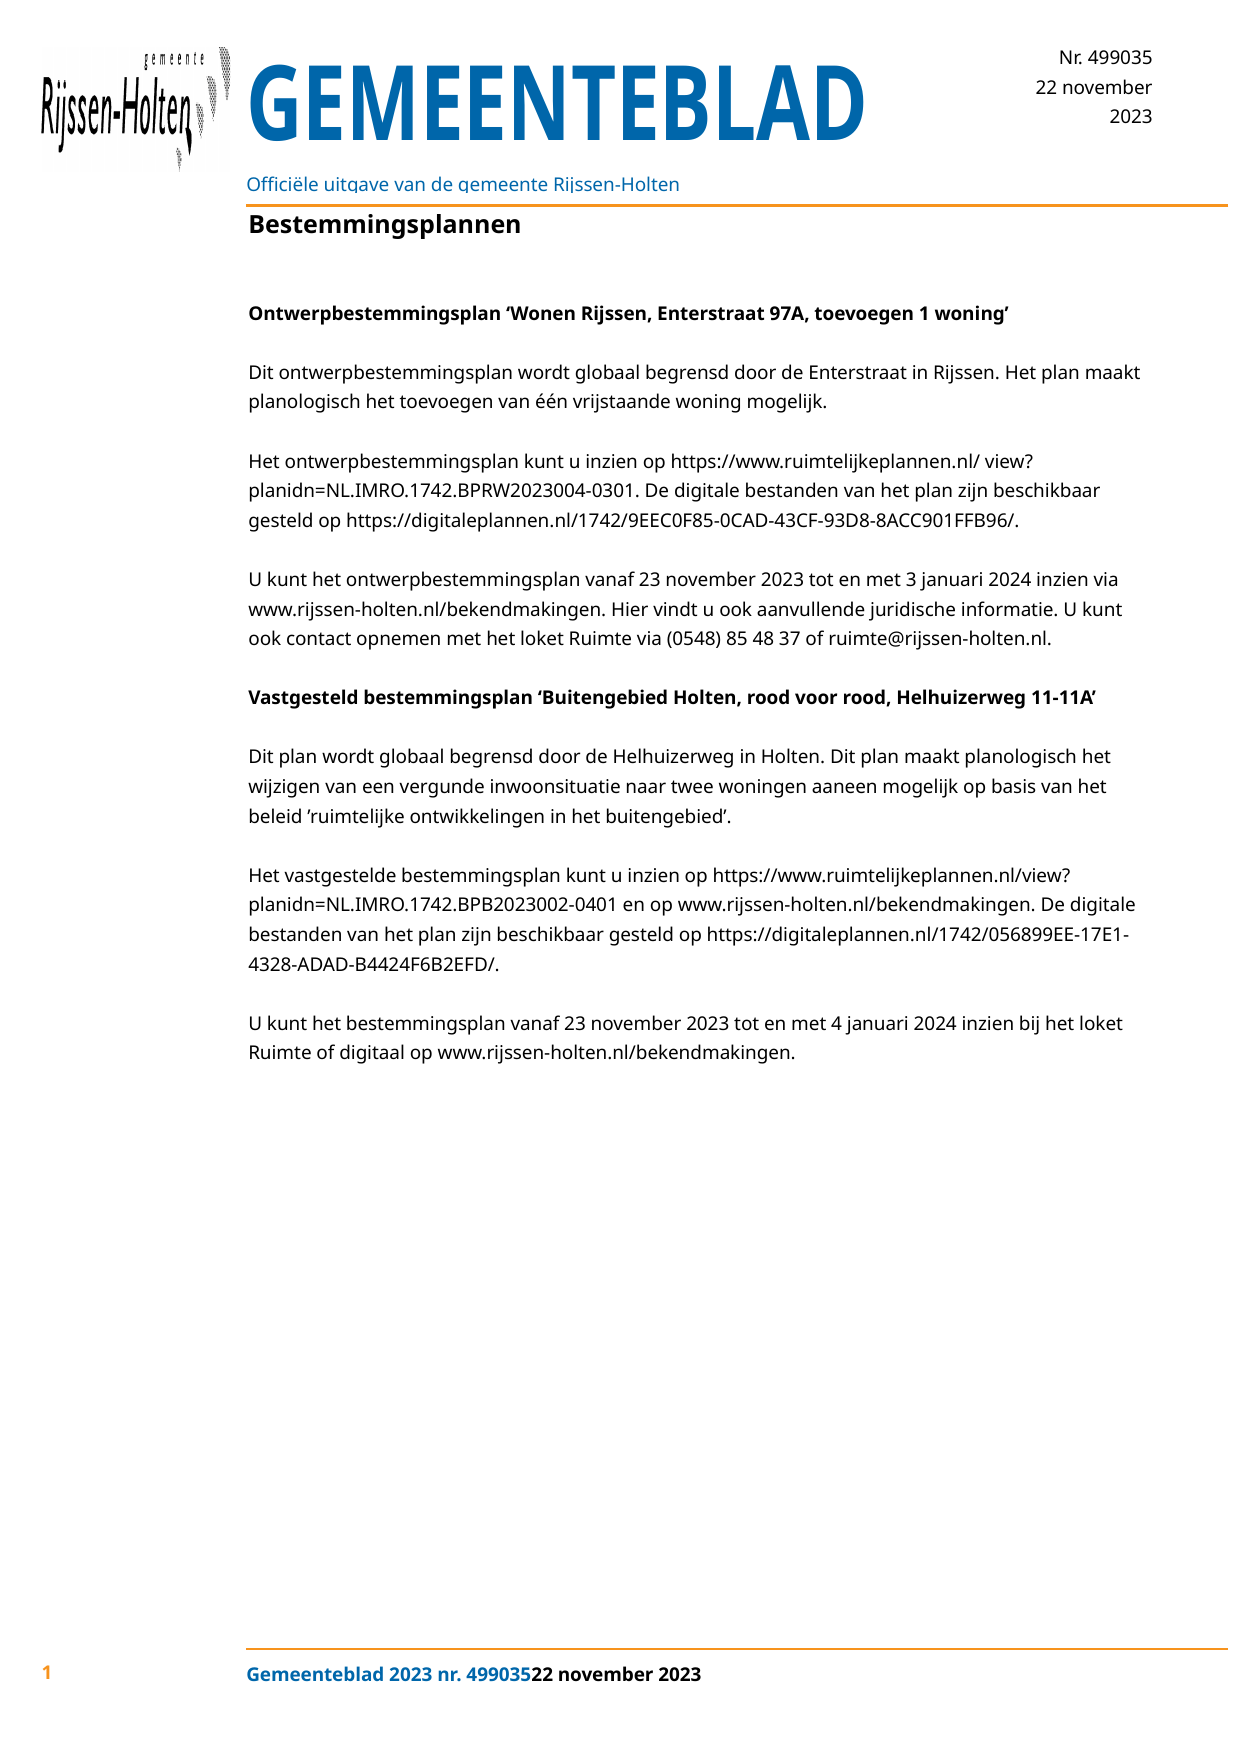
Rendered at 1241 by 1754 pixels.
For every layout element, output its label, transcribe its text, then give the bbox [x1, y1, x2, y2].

text U kunt het ontwerpbestemmingsplan vanaf 23 november 2023 tot en met 3 januari 2024 inzien via www.rijssen-holten.nl/bekendmakingen. Hier vindt u ook aanvullende juridische informatie. U kunt ook contact opnemen met het loket Ruimte via (0548) 85 48 37 of ruimte@rijssen-holten.nl. [248, 566, 1152, 651]
text Vastgesteld bestemmingsplan ‘Buitengebied Holten, rood voor rood, Helhuizerweg 11-11A’ [248, 684, 1152, 710]
text Bestemmingsplannen [248, 207, 1152, 241]
picture [41, 47, 231, 172]
text U kunt het bestemmingsplan vanaf 23 november 2023 tot en met 4 januari 2024 inzien bij het loket Ruimte of digitaal op www.rijssen-holten.nl/bekendmakingen. [248, 1010, 1152, 1065]
text Dit plan wordt globaal begrensd door de Helhuizerweg in Holten. Dit plan maakt planologisch het wijzigen van een vergunde inwoonsituatie naar twee woningen aaneen mogelijk op basis van het beleid ’ruimtelijke ontwikkelingen in het buitengebied’. [248, 744, 1152, 828]
text Het vastgestelde bestemmingsplan kunt u inzien op https://www.ruimtelijkeplannen.nl/view?planidn=NL.IMRO.1742.BPB2023002-0401 en op www.rijssen-holten.nl/bekendmakingen. De digitale bestanden van het plan zijn beschikbaar gesteld op https://digitaleplannen.nl/1742/056899EE-17E1-4328-ADAD-B4424F6B2EFD/. [248, 862, 1152, 976]
text Ontwerpbestemmingsplan ‘Wonen Rijssen, Enterstraat 97A, toevoegen 1 woning’ [248, 300, 1152, 326]
text Het ontwerpbestemmingsplan kunt u inzien op https://www.ruimtelijkeplannen.nl/ view?planidn=NL.IMRO.1742.BPRW2023004-0301. De digitale bestanden van het plan zijn beschikbaar gesteld op https://digitaleplannen.nl/1742/9EEC0F85-0CAD-43CF-93D8-8ACC901FFB96/. [248, 448, 1152, 533]
text Dit ontwerpbestemmingsplan wordt globaal begrensd door de Enterstraat in Rijssen. Het plan maakt planologisch het toevoegen van één vrijstaande woning mogelijk. [248, 359, 1152, 414]
